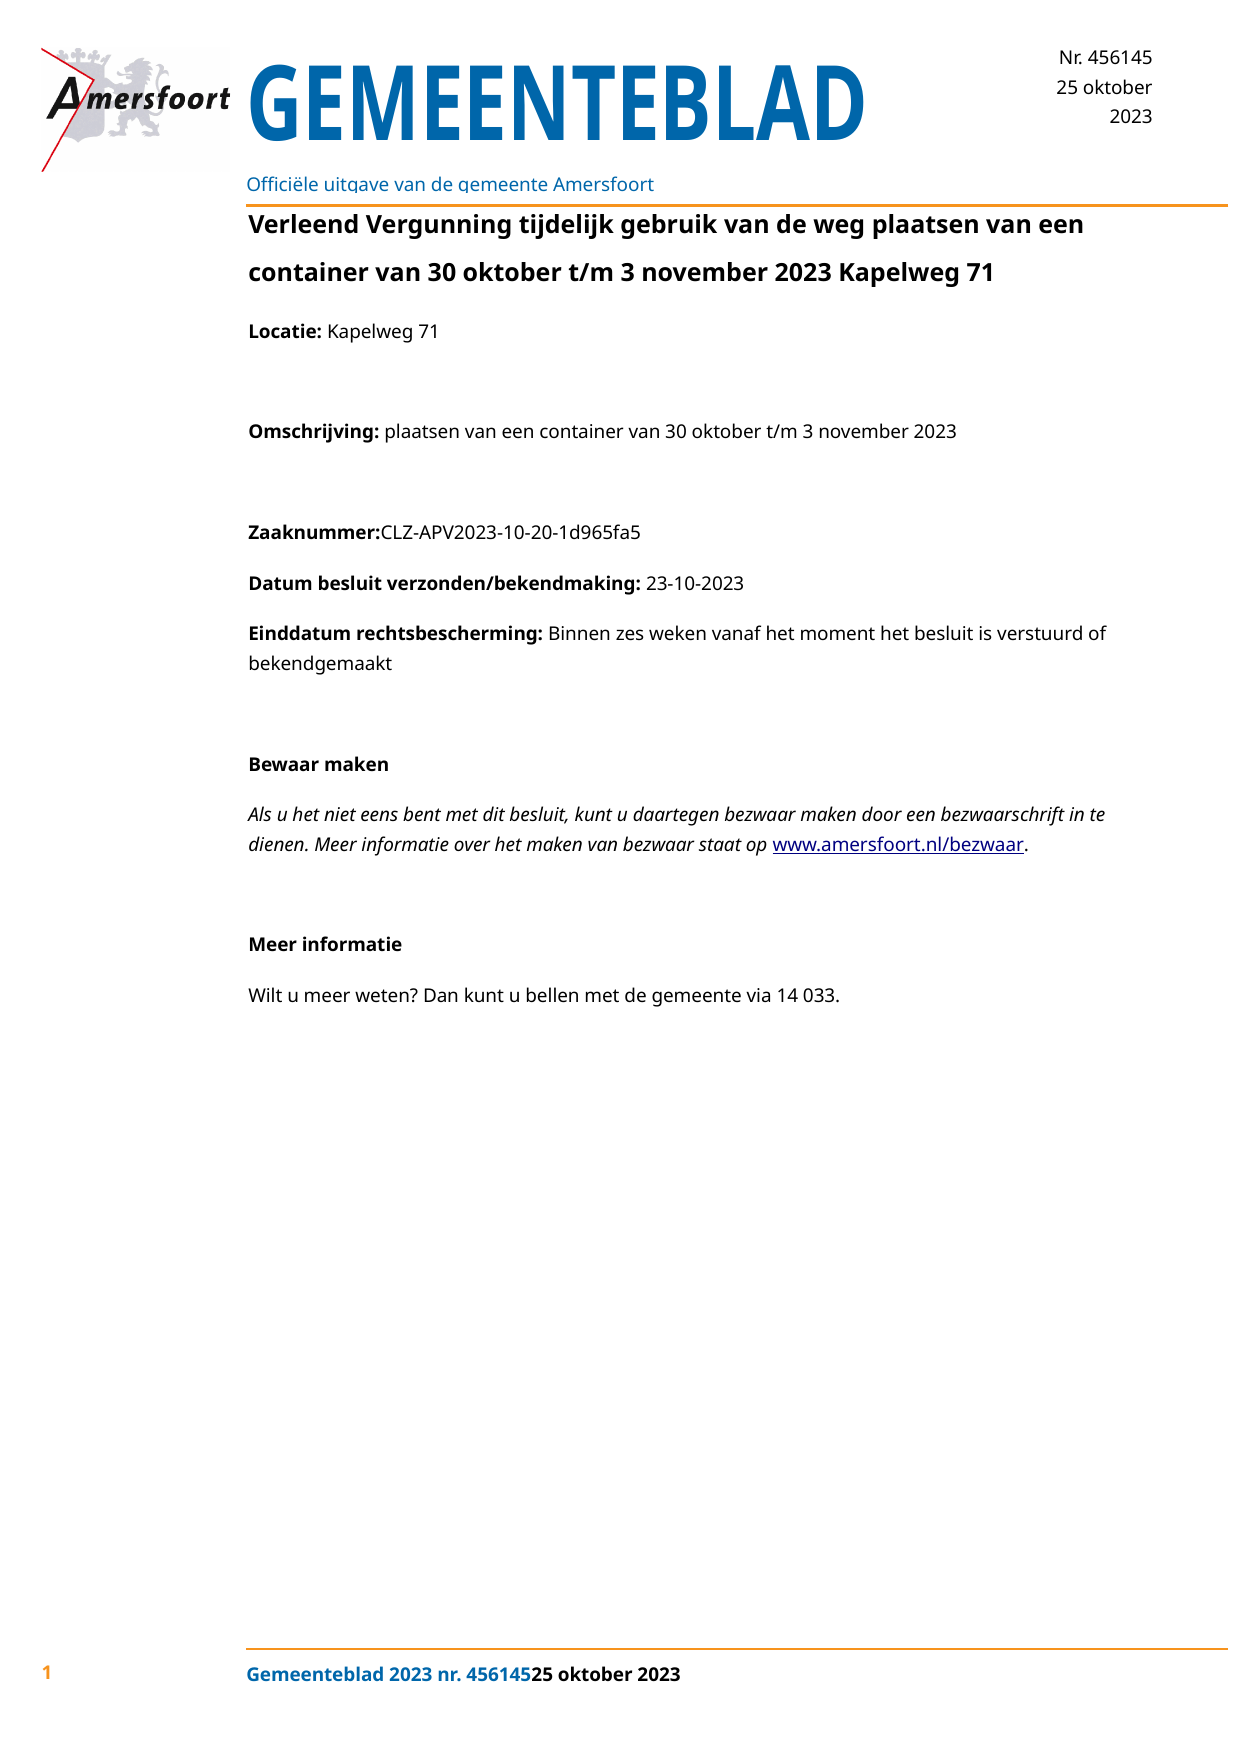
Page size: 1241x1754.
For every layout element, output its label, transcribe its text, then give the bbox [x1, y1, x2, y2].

text Bewaar maken [248, 751, 1152, 777]
text Meer informatie [248, 932, 1152, 957]
text Als u het niet eens bent met dit besluit, kunt u daartegen bezwaar maken door een bezwaarschrift in te dienen. Meer informatie over het maken van bezwaar staat op www.amersfoort.nl/bezwaar. [248, 801, 1152, 857]
text Zaaknummer:CLZ-APV2023-10-20-1d965fa5 [248, 519, 1152, 545]
text Einddatum rechtsbescherming: Binnen zes weken vanaf het moment het besluit is verstuurd of bekendgemaakt [248, 620, 1152, 676]
text Omschrijving: plaatsen van een container van 30 oktober t/m 3 november 2023 [248, 419, 1152, 444]
text Verleend Vergunning tijdelijk gebruik van de weg plaatsen van een container van 30 oktober t/m 3 november 2023 Kapelweg 71 [248, 207, 1152, 288]
picture [41, 47, 231, 172]
text Wilt u meer weten? Dan kunt u bellen met de gemeente via 14 033. [248, 982, 1152, 1008]
text Datum besluit verzonden/bekendmaking: 23-10-2023 [248, 570, 1152, 596]
text Locatie: Kapelweg 71 [248, 318, 1152, 344]
